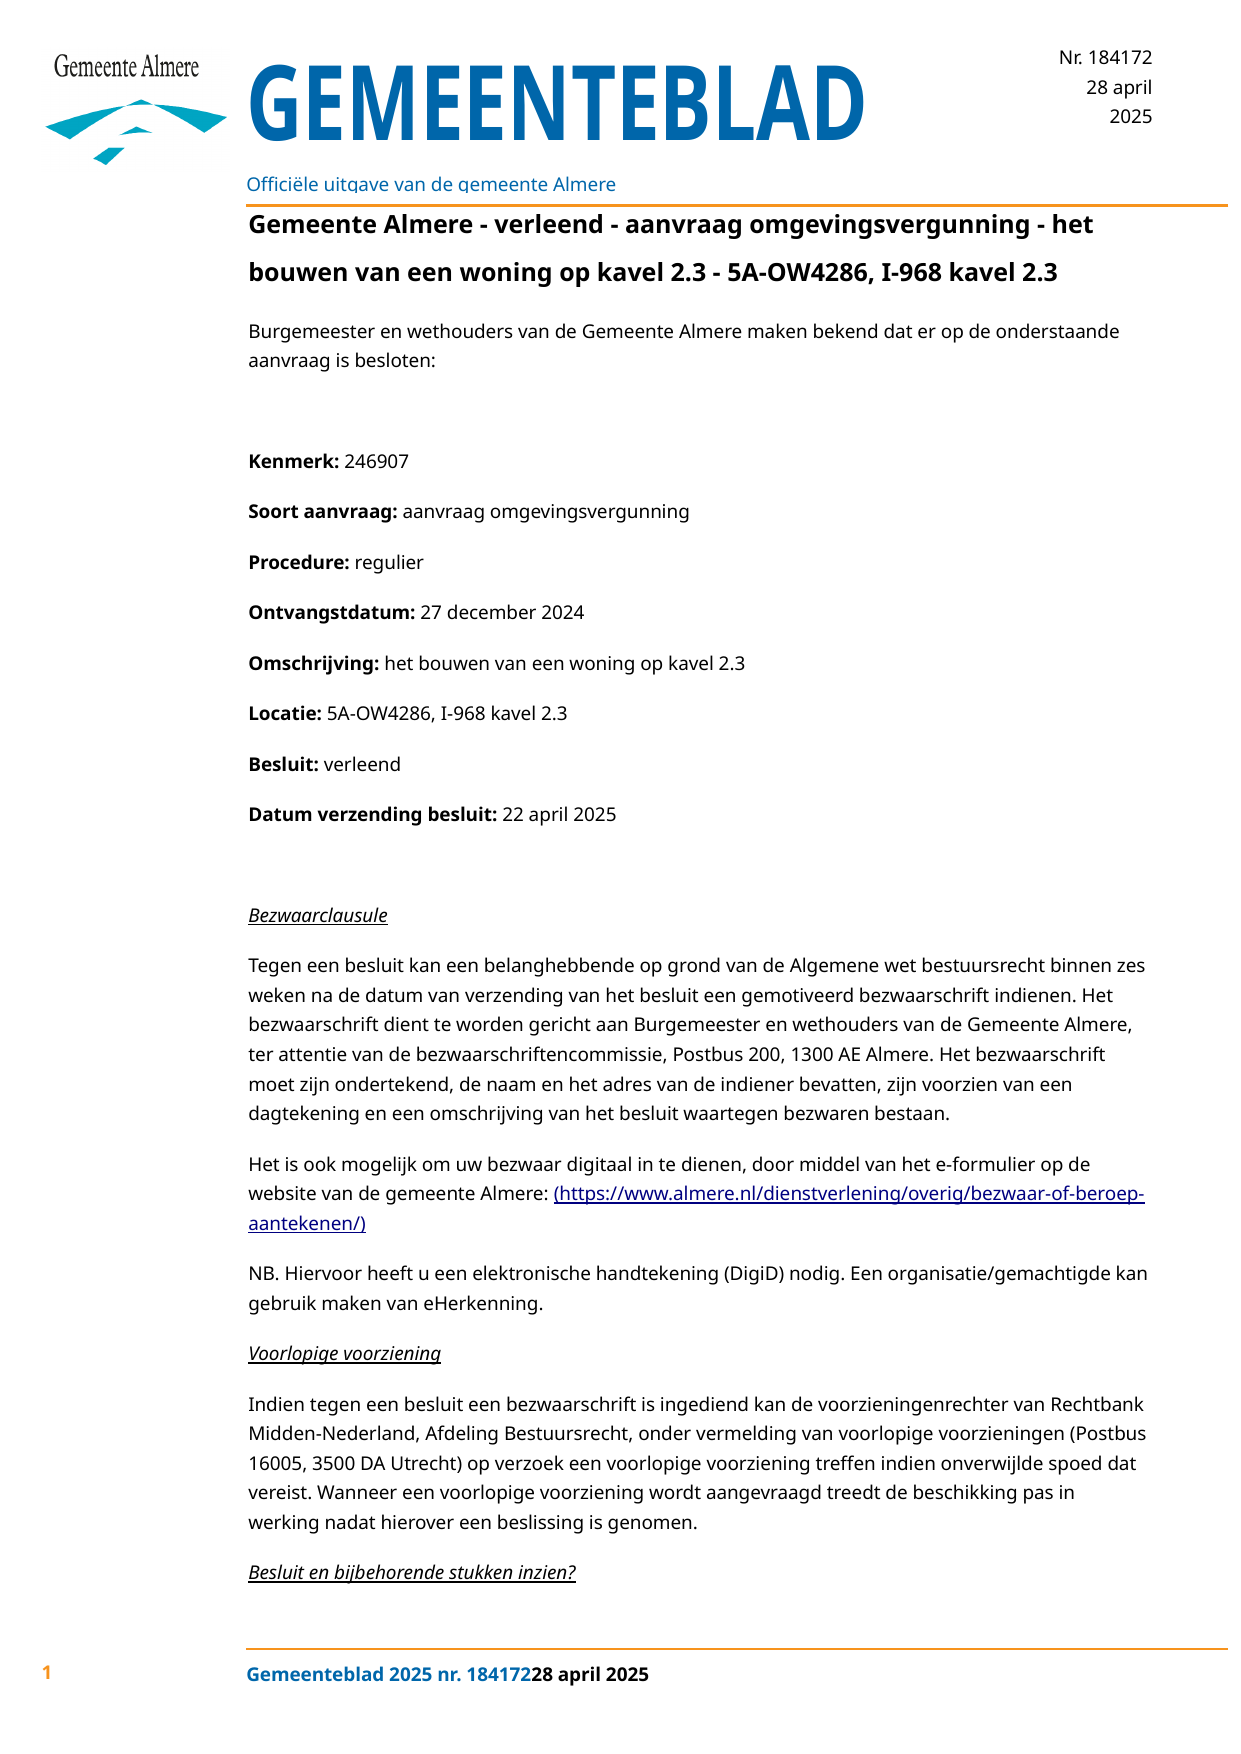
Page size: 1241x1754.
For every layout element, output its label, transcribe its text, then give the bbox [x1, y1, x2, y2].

text Datum verzending besluit: 22 april 2025 [248, 801, 1152, 827]
text Voorlopige voorziening [248, 1340, 1152, 1366]
text Omschrijving: het bouwen van een woning op kavel 2.3 [248, 650, 1152, 676]
text Besluit en bijbehorende stukken inzien? [248, 1559, 1152, 1585]
text Gemeente Almere - verleend - aanvraag omgevingsvergunning - het bouwen van een woning op kavel 2.3 - 5A-OW4286, I-968 kavel 2.3 [248, 207, 1152, 288]
text Ontvangstdatum: 27 december 2024 [248, 599, 1152, 625]
text Het is ook mogelijk om uw bezwaar digitaal in te dienen, door middel van het e-formulier op de website van de gemeente Almere: (https://www.almere.nl/dienstverlening/overig/bezwaar-of-beroep-aantekenen/) [248, 1151, 1152, 1236]
text Bezwaarclausule [248, 902, 1152, 928]
text Soort aanvraag: aanvraag omgevingsvergunning [248, 499, 1152, 524]
text Burgemeester en wethouders van de Gemeente Almere maken bekend dat er op de onderstaande aanvraag is besloten: [248, 318, 1152, 373]
text Kenmerk: 246907 [248, 448, 1152, 474]
text Procedure: regulier [248, 549, 1152, 575]
text Besluit: verleend [248, 751, 1152, 777]
text Tegen een besluit kan een belanghebbende op grond van de Algemene wet bestuursrecht binnen zes weken na de datum van verzending van het besluit een gemotiveerd bezwaarschrift indienen. Het bezwaarschrift dient te worden gericht aan Burgemeester en wethouders van de Gemeente Almere, ter attentie van de bezwaarschriftencommissie, Postbus 200, 1300 AE Almere. Het bezwaarschrift moet zijn ondertekend, de naam en het adres van de indiener bevatten, zijn voorzien van een dagtekening en een omschrijving van het besluit waartegen bezwaren bestaan. [248, 952, 1152, 1126]
text Indien tegen een besluit een bezwaarschrift is ingediend kan de voorzieningenrechter van Rechtbank Midden-Nederland, Afdeling Bestuursrecht, onder vermelding van voorlopige voorzieningen (Postbus 16005, 3500 DA Utrecht) op verzoek een voorlopige voorziening treffen indien onverwijlde spoed dat vereist. Wanneer een voorlopige voorziening wordt aangevraagd treedt de beschikking pas in werking nadat hierover een beslissing is genomen. [248, 1391, 1152, 1535]
text NB. Hiervoor heeft u een elektronische handtekening (DigiD) nodig. Een organisatie/gemachtigde kan gebruik maken van eHerkenning. [248, 1260, 1152, 1316]
text Locatie: 5A-OW4286, I-968 kavel 2.3 [248, 700, 1152, 726]
picture [41, 47, 231, 172]
